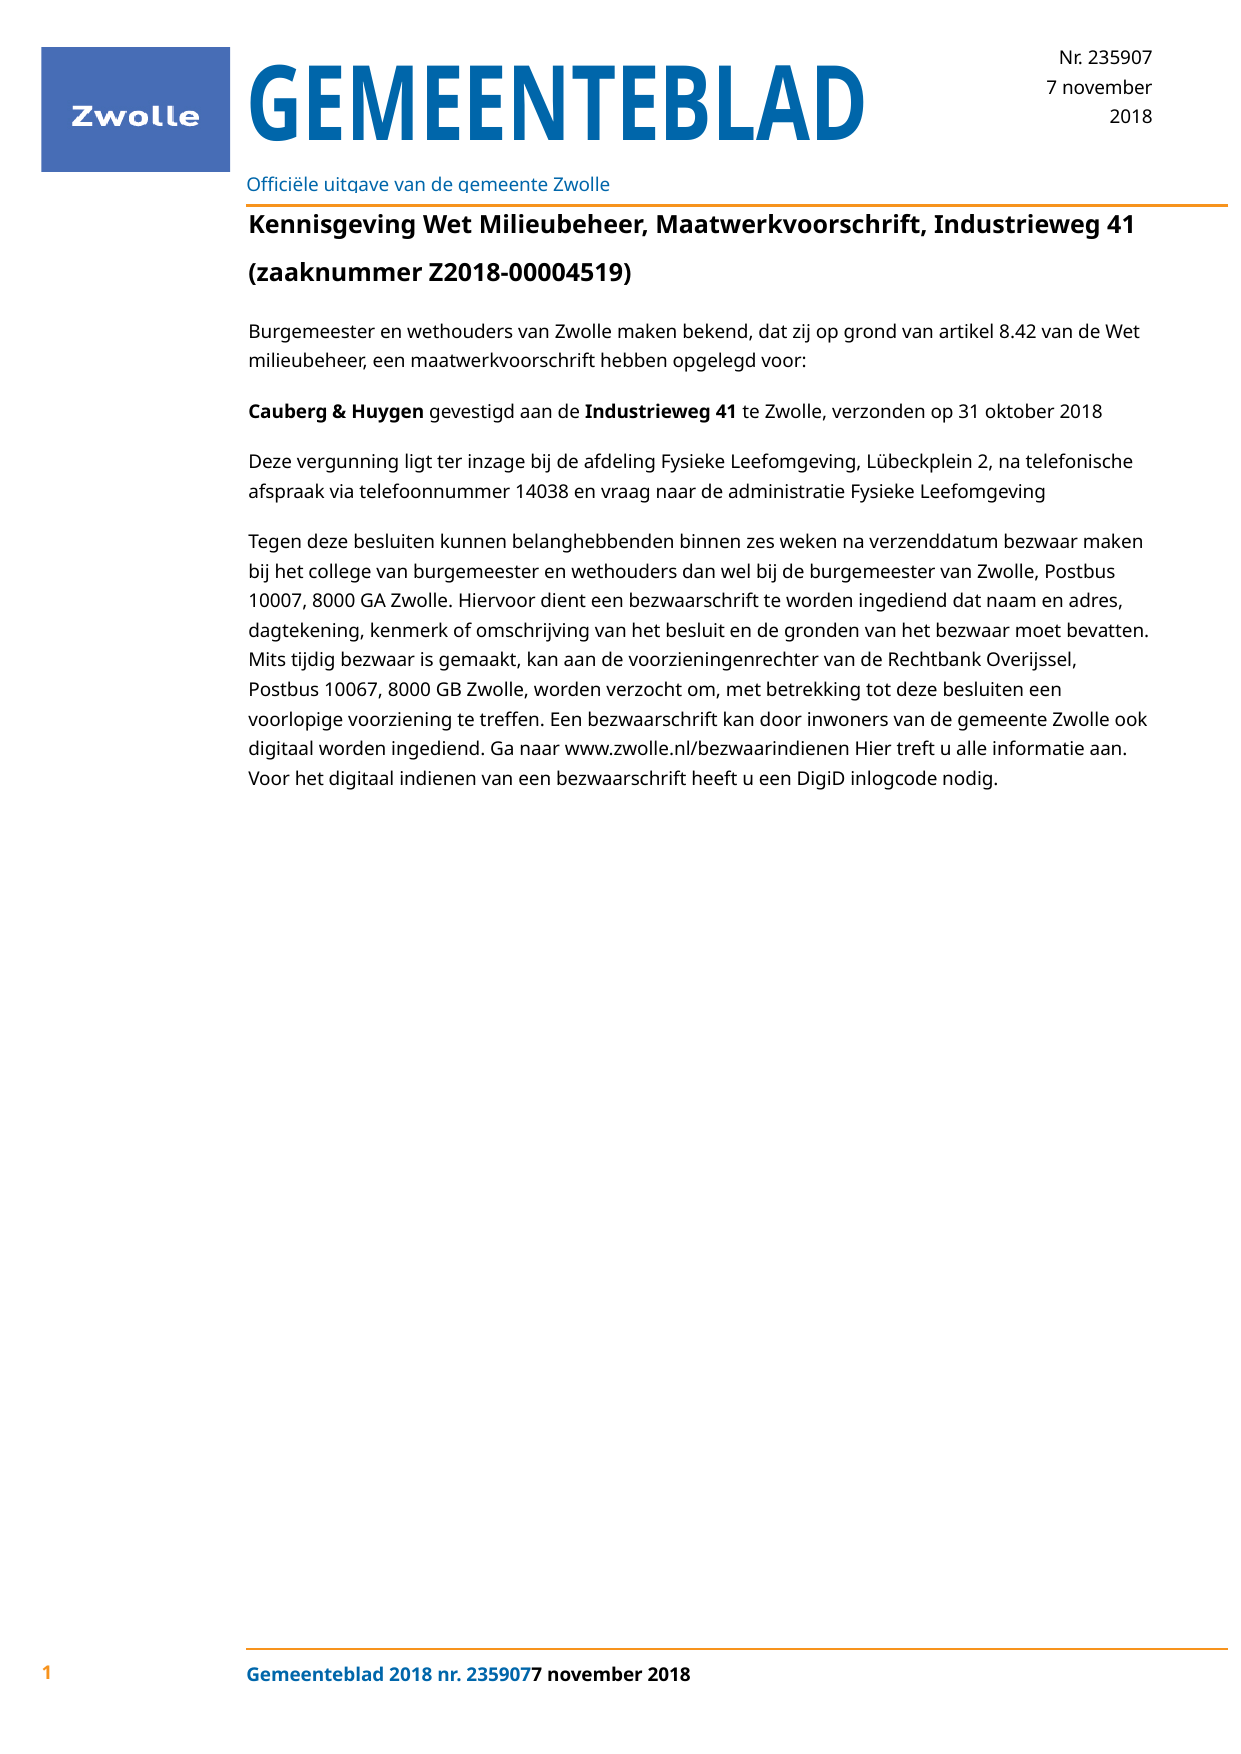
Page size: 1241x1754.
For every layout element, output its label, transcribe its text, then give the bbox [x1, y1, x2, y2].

text Tegen deze besluiten kunnen belanghebbenden binnen zes weken na verzenddatum bezwaar maken bij het college van burgemeester en wethouders dan wel bij de burgemeester van Zwolle, Postbus 10007, 8000 GA Zwolle. Hiervoor dient een bezwaarschrift te worden ingediend dat naam en adres, dagtekening, kenmerk of omschrijving van het besluit en de gronden van het bezwaar moet bevatten. Mits tijdig bezwaar is gemaakt, kan aan de voorzieningenrechter van de Rechtbank Overijssel, Postbus 10067, 8000 GB Zwolle, worden verzocht om, met betrekking tot deze besluiten een voorlopige voorziening te treffen. Een bezwaarschrift kan door inwoners van de gemeente Zwolle ook digitaal worden ingediend. Ga naar www.zwolle.nl/bezwaarindienen Hier treft u alle informatie aan. Voor het digitaal indienen van een bezwaarschrift heeft u een DigiD inlogcode nodig. [248, 528, 1152, 791]
text Kennisgeving Wet Milieubeheer, Maatwerkvoorschrift, Industrieweg 41 (zaaknummer Z2018-00004519) [248, 207, 1152, 288]
picture [41, 47, 231, 172]
text Burgemeester en wethouders van Zwolle maken bekend, dat zij op grond van artikel 8.42 van de Wet milieubeheer, een maatwerkvoorschrift hebben opgelegd voor: [248, 318, 1152, 373]
text Cauberg & Huygen gevestigd aan de Industrieweg 41 te Zwolle, verzonden op 31 oktober 2018 [248, 398, 1152, 424]
text Deze vergunning ligt ter inzage bij de afdeling Fysieke Leefomgeving, Lübeckplein 2, na telefonische afspraak via telefoonnummer 14038 en vraag naar de administratie Fysieke Leefomgeving [248, 448, 1152, 504]
